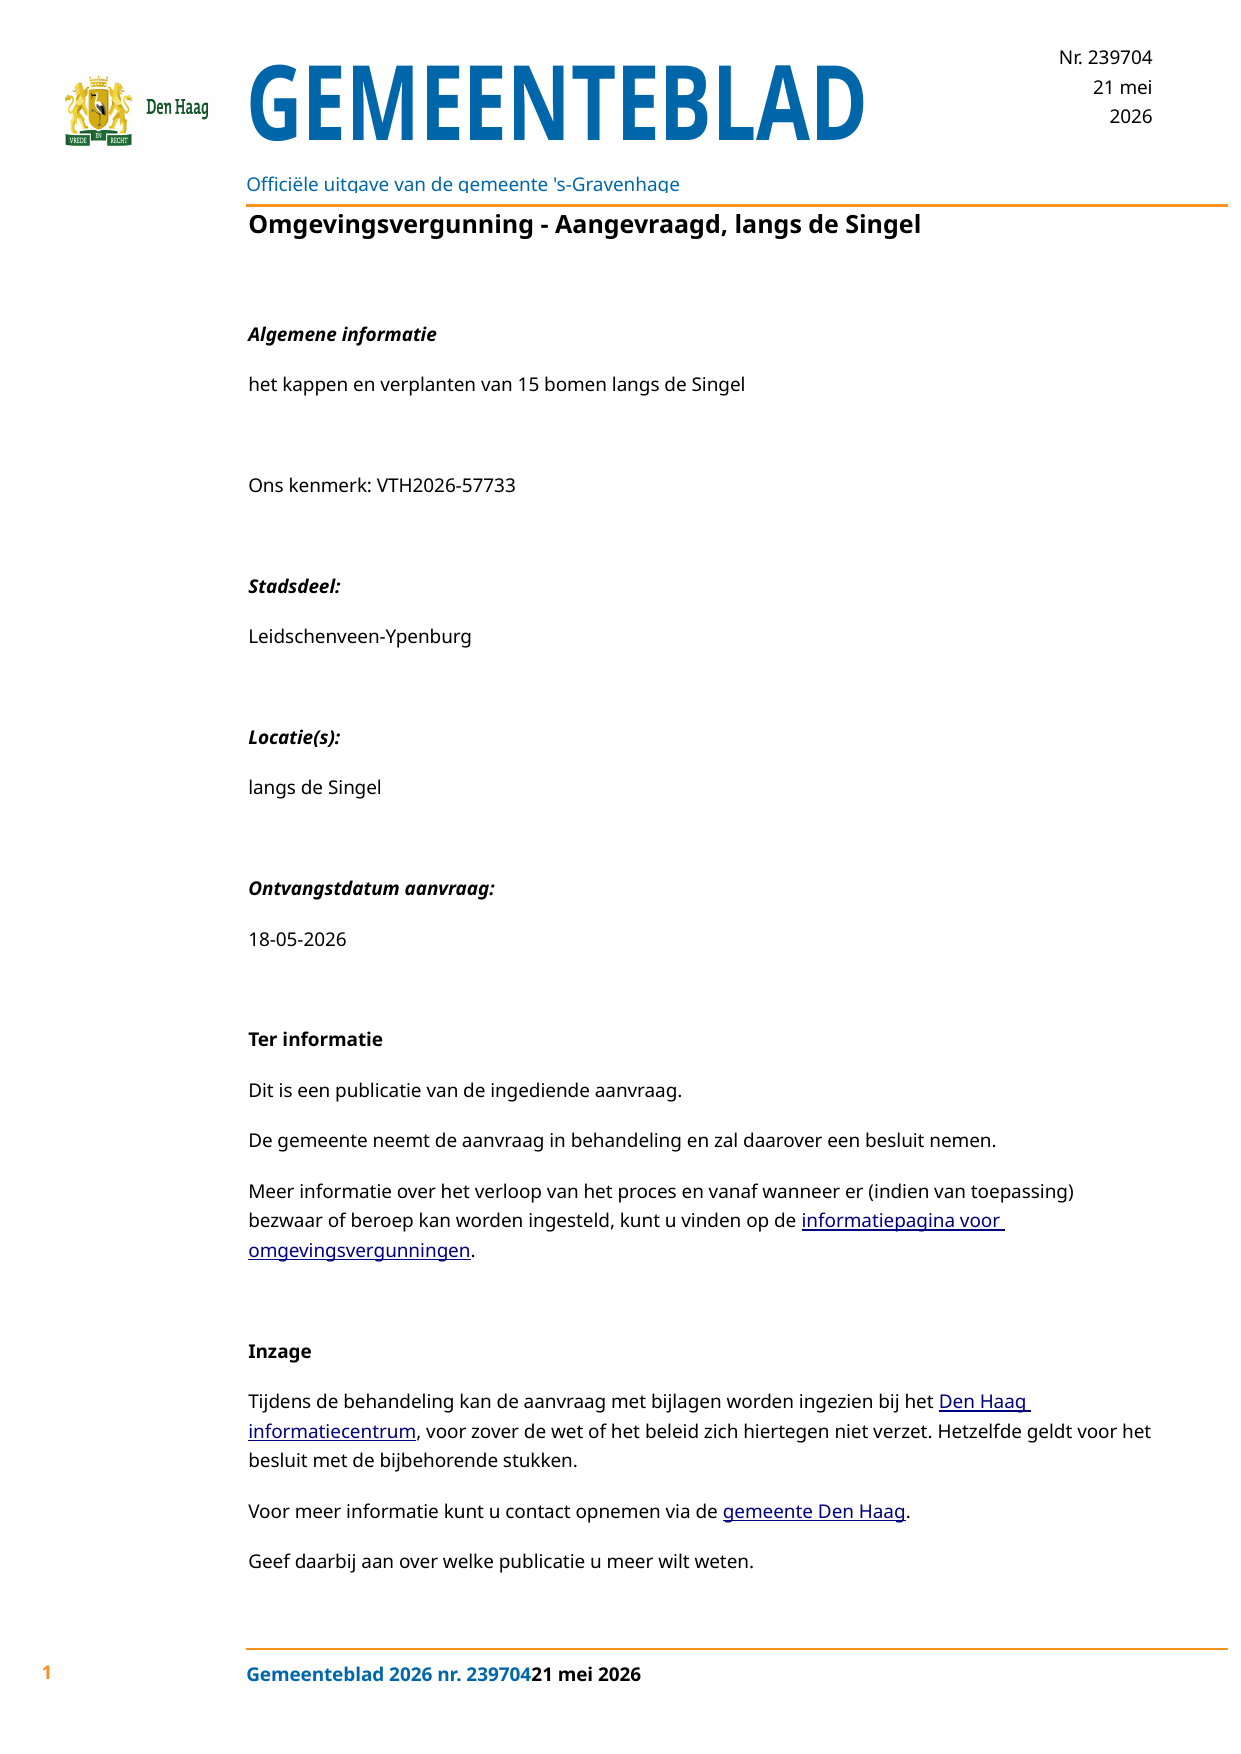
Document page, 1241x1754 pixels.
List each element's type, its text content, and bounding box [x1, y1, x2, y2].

text Algemene informatie [248, 321, 1152, 346]
text Locatie(s): [248, 724, 1152, 750]
text Inzage [248, 1338, 1152, 1363]
text Ons kenmerk: VTH2026-57733 [248, 472, 1152, 498]
text Meer informatie over het verloop van het proces en vanaf wanneer er (indien van toepassing) bezwaar of beroep kan worden ingesteld, kunt u vinden op de informatiepagina voor omgevingsvergunningen. [248, 1178, 1152, 1263]
text Stadsdeel: [248, 573, 1152, 598]
text het kappen en verplanten van 15 bomen langs de Singel [248, 371, 1152, 397]
text De gemeente neemt de aanvraag in behandeling en zal daarover een besluit nemen. [248, 1127, 1152, 1153]
text Tijdens de behandeling kan de aanvraag met bijlagen worden ingezien bij het Den Haag informatiecentrum, voor zover de wet of het beleid zich hiertegen niet verzet. Hetzelfde geldt voor het besluit met de bijbehorende stukken. [248, 1388, 1152, 1473]
text 18-05-2026 [248, 926, 1152, 951]
text Dit is een publicatie van de ingediende aanvraag. [248, 1077, 1152, 1103]
text Ontvangstdatum aanvraag: [248, 875, 1152, 901]
text Geef daarbij aan over welke publicatie u meer wilt weten. [248, 1548, 1152, 1574]
picture [41, 47, 231, 172]
text Voor meer informatie kunt u contact opnemen via de gemeente Den Haag. [248, 1498, 1152, 1523]
text langs de Singel [248, 774, 1152, 800]
text Leidschenveen-Ypenburg [248, 623, 1152, 649]
text Omgevingsvergunning - Aangevraagd, langs de Singel [248, 207, 1152, 241]
text Ter informatie [248, 1027, 1152, 1052]
